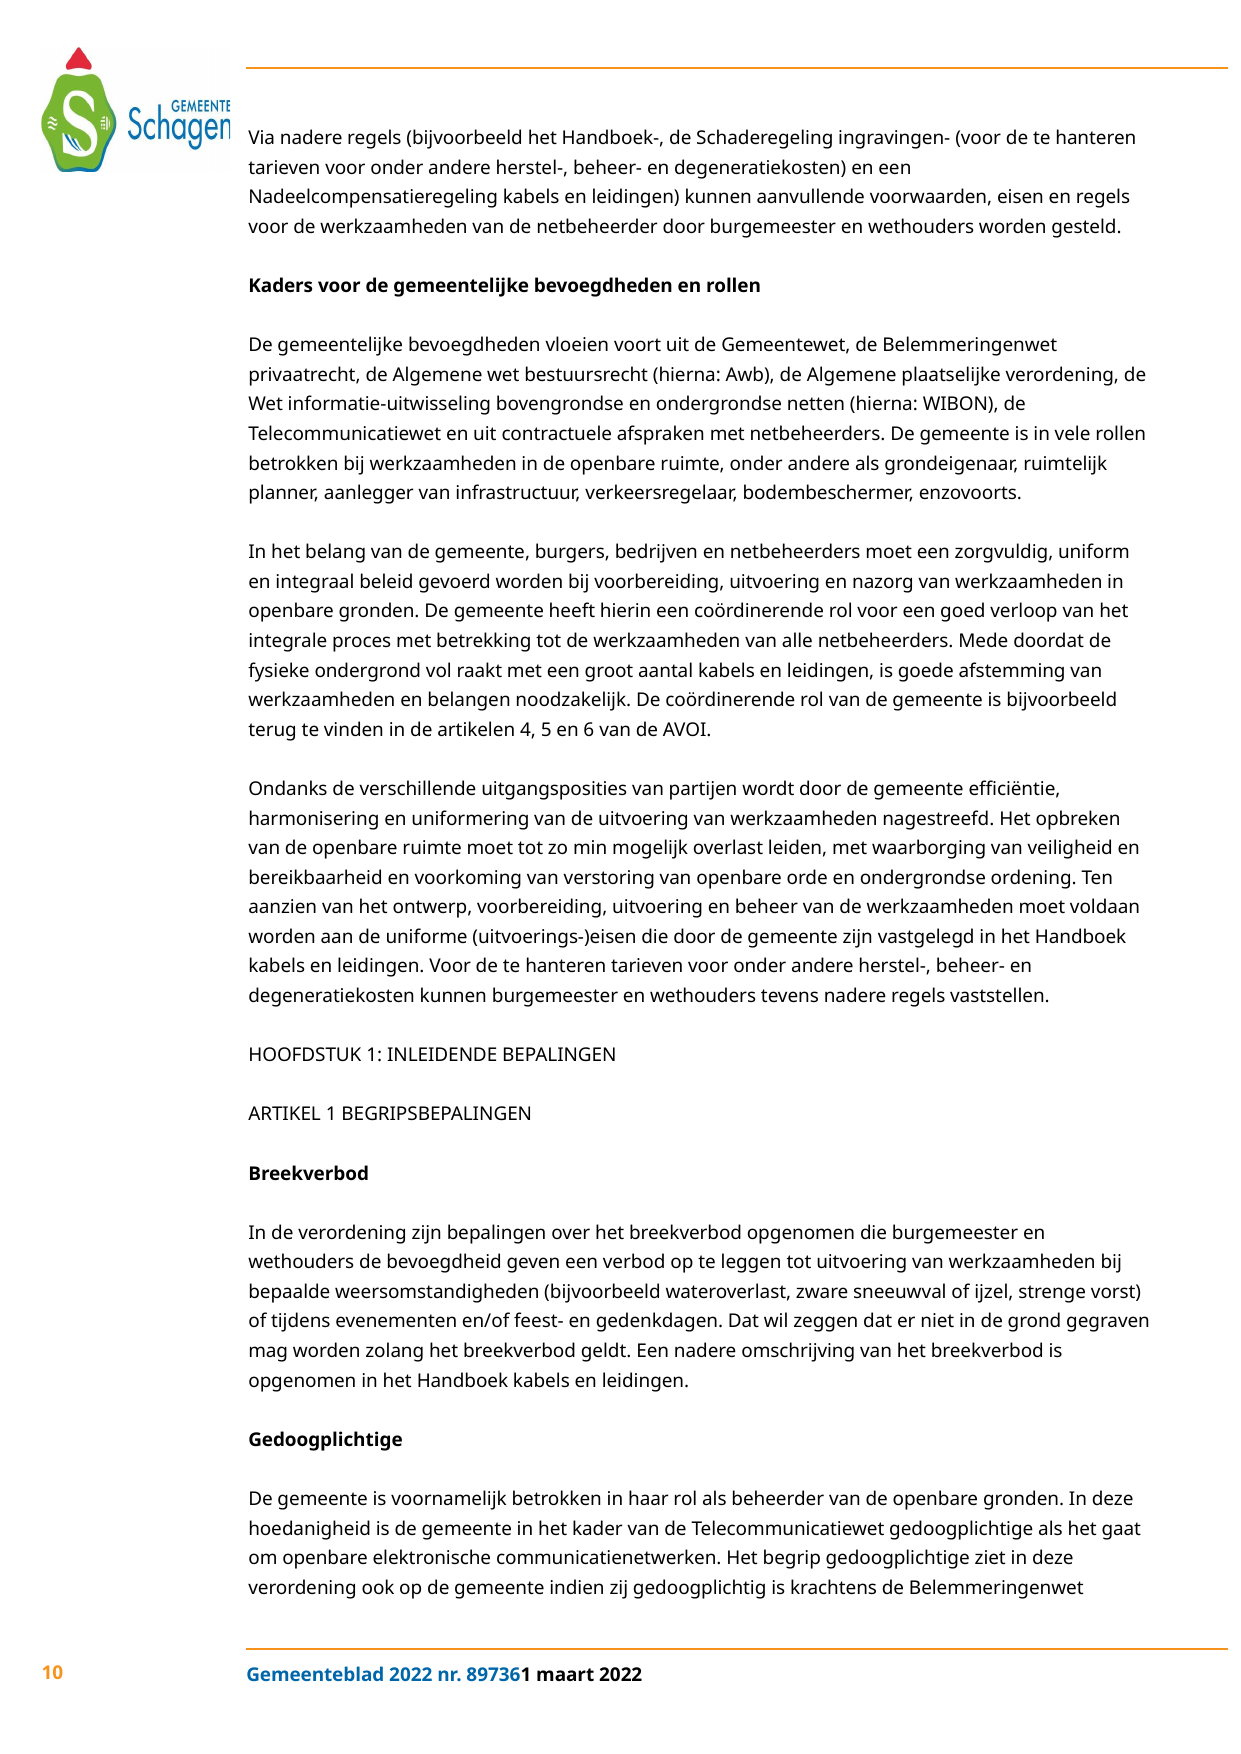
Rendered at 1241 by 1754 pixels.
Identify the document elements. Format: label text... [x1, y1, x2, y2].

text ARTIKEL 1 BEGRIPSBEPALINGEN [248, 1101, 1152, 1126]
text In het belang van de gemeente, burgers, bedrijven en netbeheerders moet een zorgvuldig, uniform en integraal beleid gevoerd worden bij voorbereiding, uitvoering en nazorg van werkzaamheden in openbare gronden. De gemeente heeft hierin een coördinerende rol voor een goed verloop van het integrale proces met betrekking tot de werkzaamheden van alle netbeheerders. Mede doordat de fysieke ondergrond vol raakt met een groot aantal kabels en leidingen, is goede afstemming van werkzaamheden en belangen noodzakelijk. De coördinerende rol van de gemeente is bijvoorbeeld terug te vinden in de artikelen 4, 5 en 6 van de AVOI. [248, 538, 1152, 742]
text De gemeente is voornamelijk betrokken in haar rol als beheerder van de openbare gronden. In deze hoedanigheid is de gemeente in het kader van de Telecommunicatiewet gedoogplichtige als het gaat om openbare elektronische communicatienetwerken. Het begrip gedoogplichtige ziet in deze verordening ook op de gemeente indien zij gedoogplichtig is krachtens de Belemmeringenwet [248, 1485, 1152, 1600]
text Breekverbod [248, 1160, 1152, 1186]
text Via nadere regels (bijvoorbeeld het Handboek-, de Schaderegeling ingravingen- (voor de te hanteren tarieven voor onder andere herstel-, beheer- en degeneratiekosten) en een Nadeelcompensatieregeling kabels en leidingen) kunnen aanvullende voorwaarden, eisen en regels voor de werkzaamheden van de netbeheerder door burgemeester en wethouders worden gesteld. [248, 124, 1152, 239]
text Gedoogplichtige [248, 1426, 1152, 1452]
text De gemeentelijke bevoegdheden vloeien voort uit de Gemeentewet, de Belemmeringenwet privaatrecht, de Algemene wet bestuursrecht (hierna: Awb), de Algemene plaatselijke verordening, de Wet informatie-uitwisseling bovengrondse en ondergrondse netten (hierna: WIBON), de Telecommunicatiewet en uit contractuele afspraken met netbeheerders. De gemeente is in vele rollen betrokken bij werkzaamheden in de openbare ruimte, onder andere als grondeigenaar, ruimtelijk planner, aanlegger van infrastructuur, verkeersregelaar, bodembeschermer, enzovoorts. [248, 331, 1152, 505]
text Ondanks de verschillende uitgangsposities van partijen wordt door de gemeente efficiëntie, harmonisering en uniformering van de uitvoering van werkzaamheden nagestreefd. Het opbreken van de openbare ruimte moet tot zo min mogelijk overlast leiden, met waarborging van veiligheid en bereikbaarheid en voorkoming van verstoring van openbare orde en ondergrondse ordening. Ten aanzien van het ontwerp, voorbereiding, uitvoering en beheer van de werkzaamheden moet voldaan worden aan de uniforme (uitvoerings-)eisen die door de gemeente zijn vastgelegd in het Handboek kabels en leidingen. Voor de te hanteren tarieven voor onder andere herstel-, beheer- en degeneratiekosten kunnen burgemeester en wethouders tevens nadere regels vaststellen. [248, 775, 1152, 1008]
picture [41, 47, 231, 172]
text HOOFDSTUK 1: INLEIDENDE BEPALINGEN [248, 1041, 1152, 1067]
text In de verordening zijn bepalingen over het breekverbod opgenomen die burgemeester en wethouders de bevoegdheid geven een verbod op te leggen tot uitvoering van werkzaamheden bij bepaalde weersomstandigheden (bijvoorbeeld wateroverlast, zware sneeuwval of ijzel, strenge vorst) of tijdens evenementen en/of feest- en gedenkdagen. Dat wil zeggen dat er niet in de grond gegraven mag worden zolang het breekverbod geldt. Een nadere omschrijving van het breekverbod is opgenomen in het Handboek kabels en leidingen. [248, 1219, 1152, 1393]
text Kaders voor de gemeentelijke bevoegdheden en rollen [248, 272, 1152, 298]
